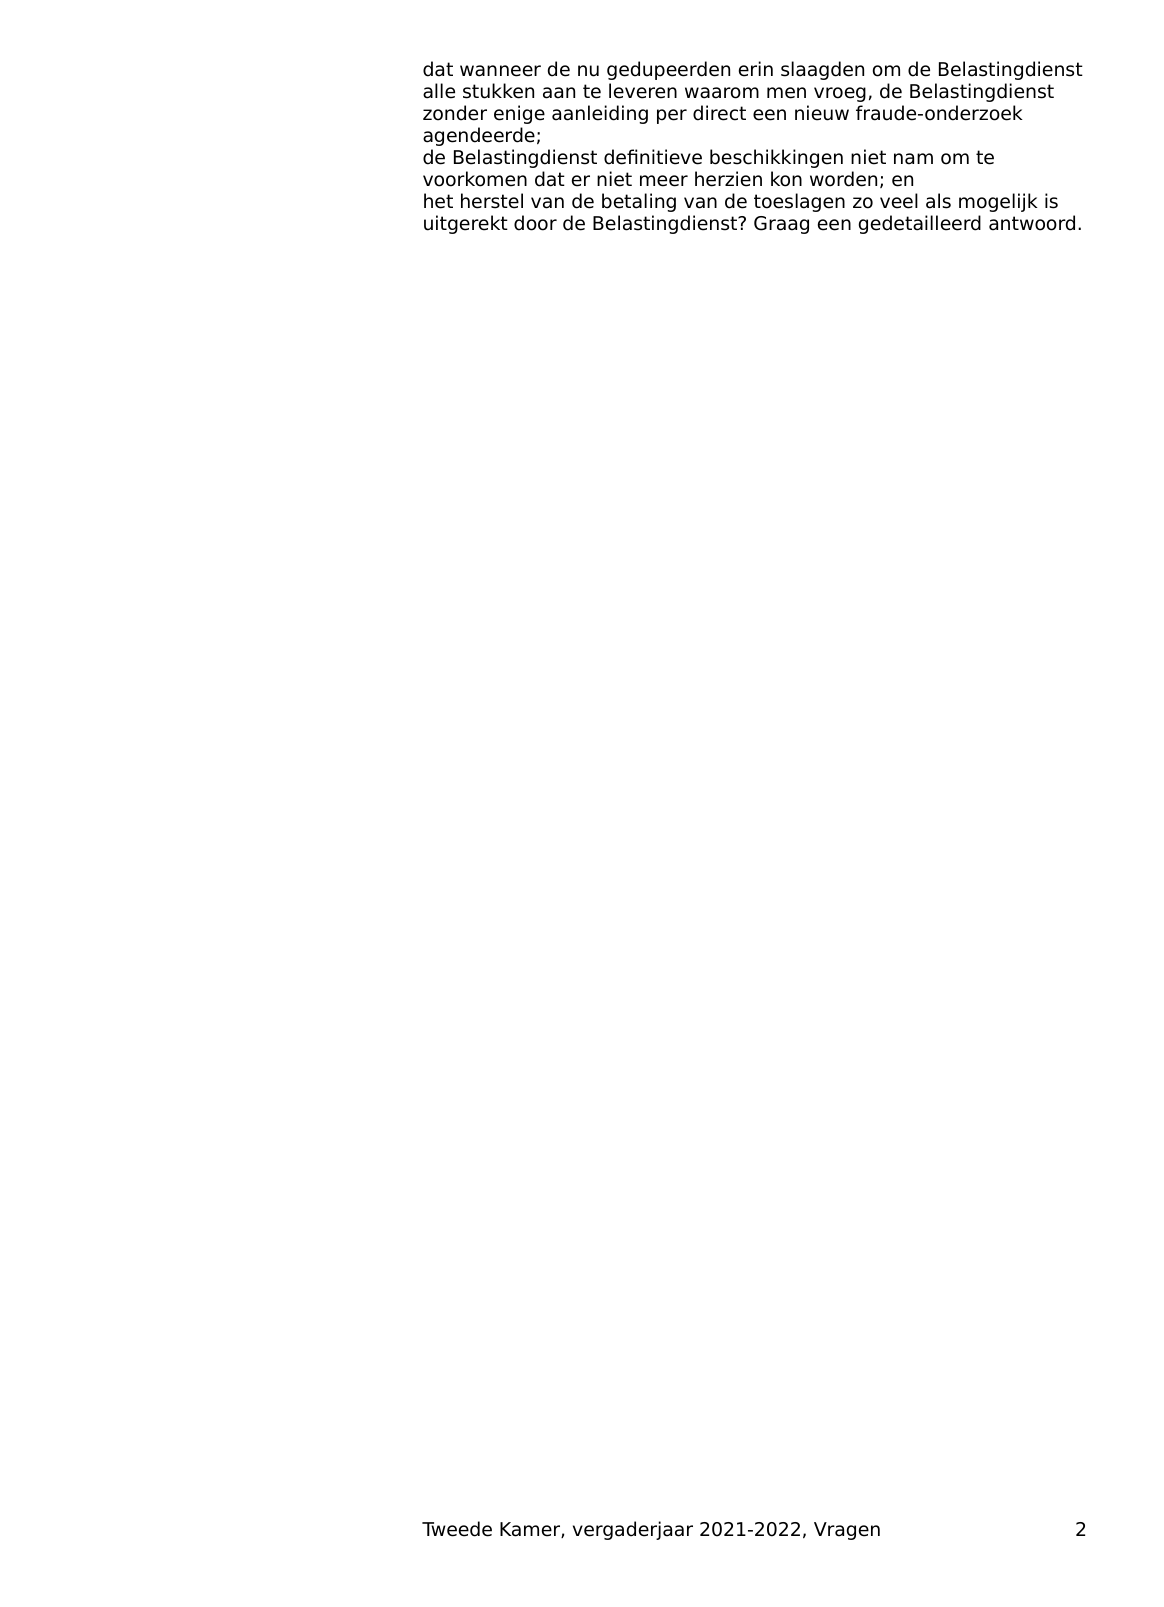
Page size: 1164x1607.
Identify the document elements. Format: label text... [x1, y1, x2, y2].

text de Belastingdienst definitieve beschikkingen niet nam om te voorkomen dat er niet meer herzien kon worden; en [422, 147, 1087, 191]
text het herstel van de betaling van de toeslagen zo veel als mogelijk is uitgerekt door de Belastingdienst? Graag een gedetailleerd antwoord. [422, 191, 1087, 235]
text dat wanneer de nu gedupeerden erin slaagden om de Belastingdienst alle stukken aan te leveren waarom men vroeg, de Belastingdienst zonder enige aanleiding per direct een nieuw fraude-onderzoek agendeerde; [422, 59, 1087, 147]
